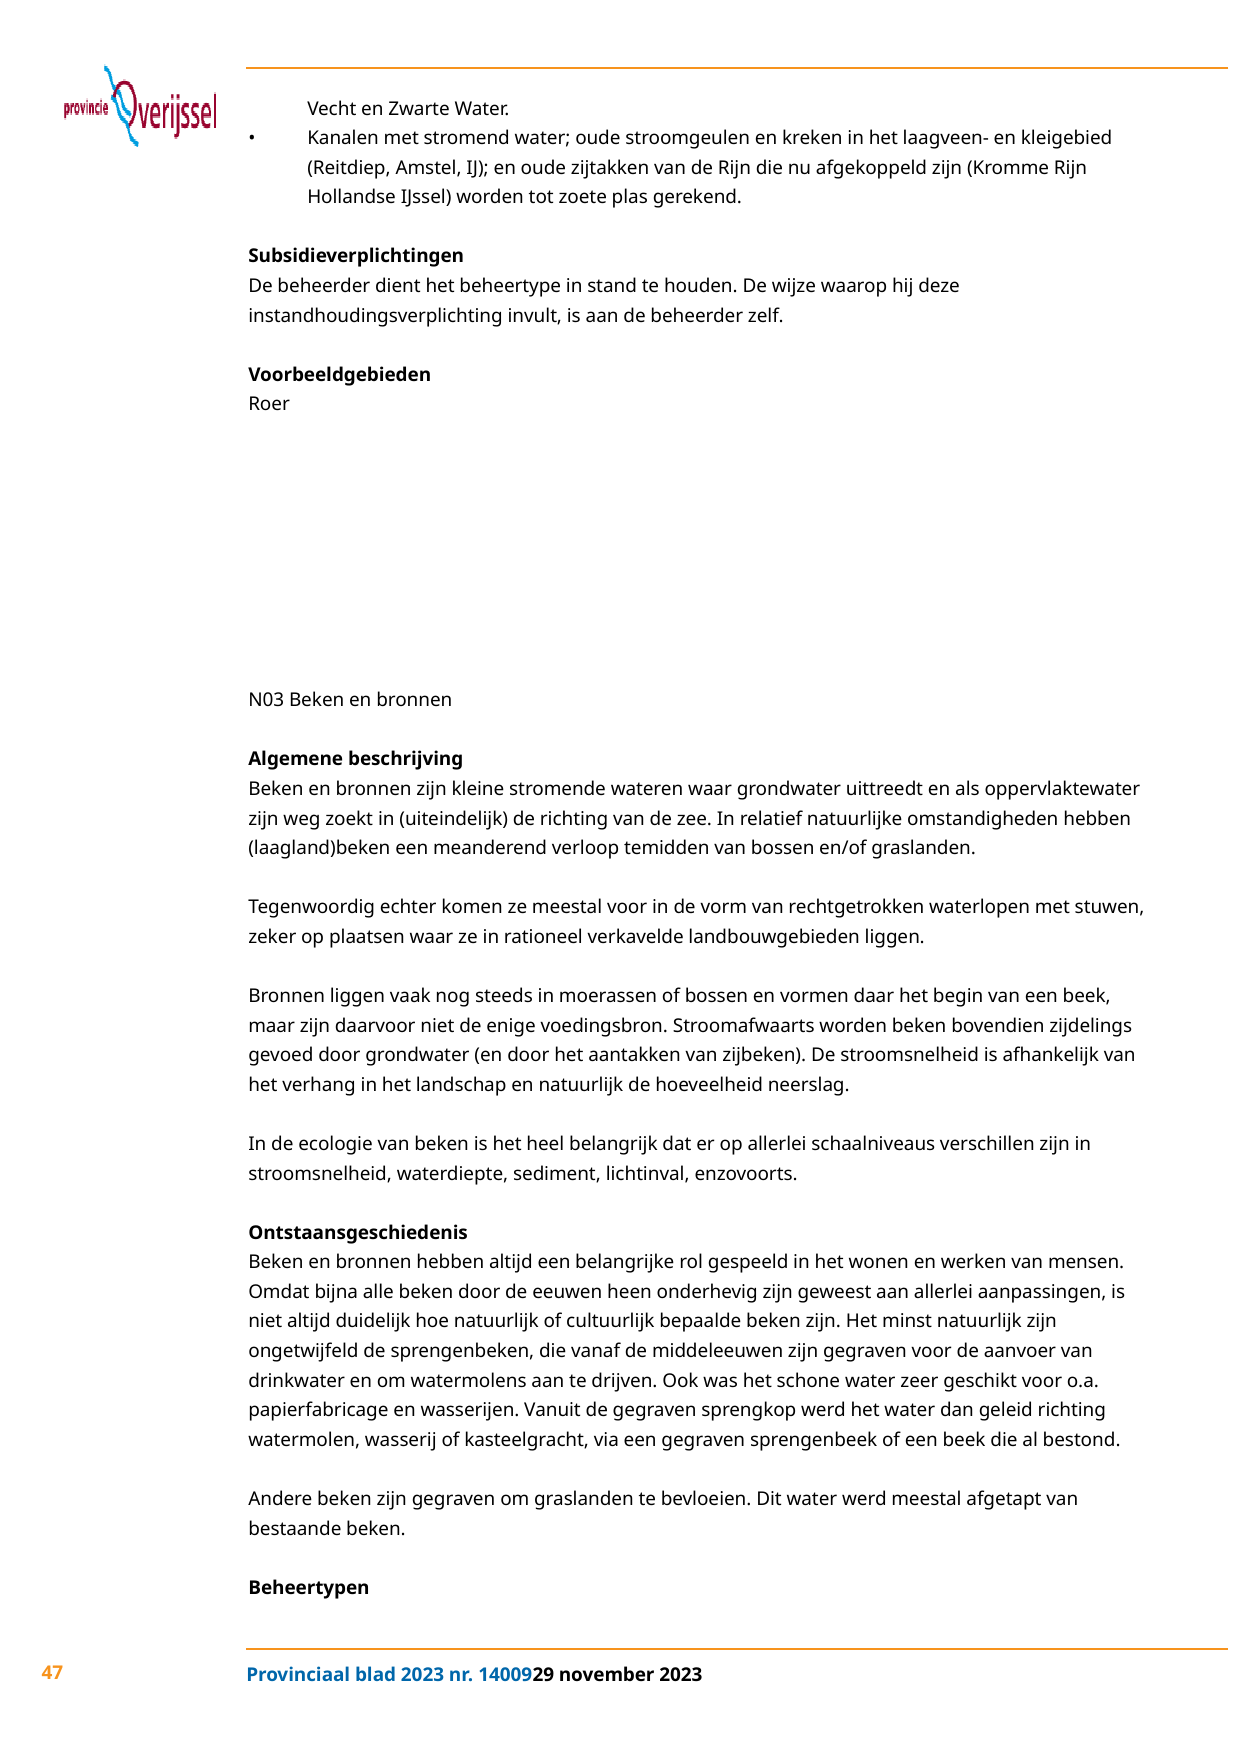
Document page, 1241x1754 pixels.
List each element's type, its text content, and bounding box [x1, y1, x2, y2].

text Ontstaansgeschiedenis [248, 1219, 1152, 1245]
text In de ecologie van beken is het heel belangrijk dat er op allerlei schaalniveaus verschillen zijn in stroomsnelheid, waterdiepte, sediment, lichtinval, enzovoorts. [248, 1130, 1152, 1186]
text Beken en bronnen zijn kleine stromende wateren waar grondwater uittreedt en als oppervlaktewater zijn weg zoekt in (uiteindelijk) de richting van de zee. In relatief natuurlijke omstandigheden hebben (laagland)beken een meanderend verloop temidden van bossen en/of graslanden. [248, 775, 1152, 860]
list Vecht en Zwarte Water. [248, 95, 1152, 121]
text Andere beken zijn gegraven om graslanden te bevloeien. Dit water werd meestal afgetapt van bestaande beken. [248, 1485, 1152, 1541]
text Voorbeeldgebieden [248, 361, 1152, 387]
text Beken en bronnen hebben altijd een belangrijke rol gespeeld in het wonen en werken van mensen. Omdat bijna alle beken door de eeuwen heen onderhevig zijn geweest aan allerlei aanpassingen, is niet altijd duidelijk hoe natuurlijk of cultuurlijk bepaalde beken zijn. Het minst natuurlijk zijn ongetwijfeld de sprengenbeken, die vanaf de middeleeuwen zijn gegraven voor de aanvoer van drinkwater en om watermolens aan te drijven. Ook was het schone water zeer geschikt voor o.a. papierfabricage en wasserijen. Vanuit de gegraven sprengkop werd het water dan geleid richting watermolen, wasserij of kasteelgracht, via een gegraven sprengenbeek of een beek die al bestond. [248, 1248, 1152, 1452]
text Bronnen liggen vaak nog steeds in moerassen of bossen en vormen daar het begin van een beek, maar zijn daarvoor niet de enige voedingsbron. Stroomafwaarts worden beken bovendien zijdelings gevoed door grondwater (en door het aantakken van zijbeken). De stroomsnelheid is afhankelijk van het verhang in het landschap en natuurlijk de hoeveelheid neerslag. [248, 982, 1152, 1097]
text Algemene beschrijving [248, 746, 1152, 771]
list Kanalen met stromend water; oude stroomgeulen en kreken in het laagveen- en kleigebied (Reitdiep, Amstel, IJ); en oude zijtakken van de Rijn die nu afgekoppeld zijn (Kromme Rijn Hollandse IJssel) worden tot zoete plas gerekend. [248, 124, 1152, 209]
text Subsidieverplichtingen [248, 243, 1152, 268]
text Roer [248, 391, 1152, 416]
text De beheerder dient het beheertype in stand te houden. De wijze waarop hij deze instandhoudingsverplichting invult, is aan de beheerder zelf. [248, 272, 1152, 328]
picture [41, 47, 231, 172]
text N03 Beken en bronnen [248, 686, 1152, 712]
text Tegenwoordig echter komen ze meestal voor in de vorm van rechtgetrokken waterlopen met stuwen, zeker op plaatsen waar ze in rationeel verkavelde landbouwgebieden liggen. [248, 893, 1152, 949]
text Beheertypen [248, 1574, 1152, 1600]
